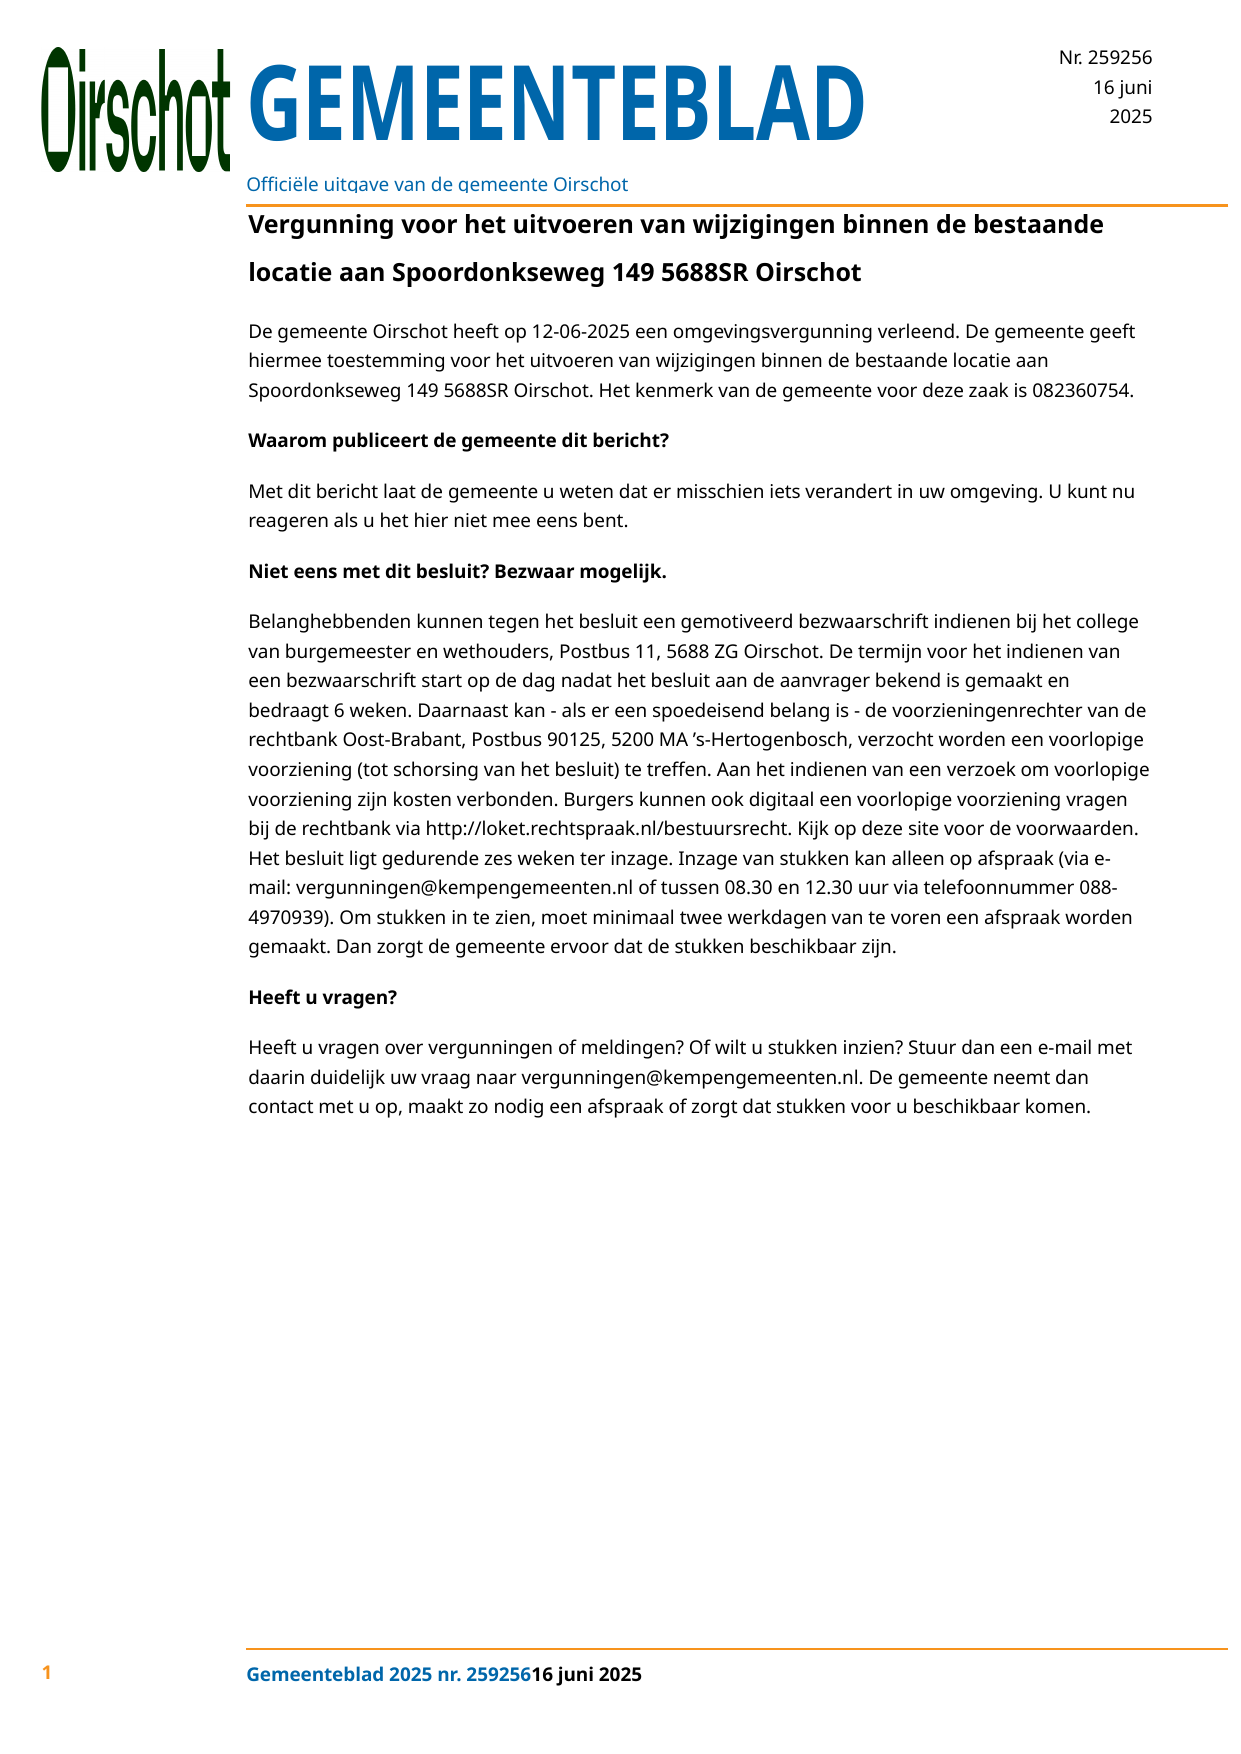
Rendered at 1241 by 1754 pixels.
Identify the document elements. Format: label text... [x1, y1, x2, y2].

text Heeft u vragen? [248, 984, 1152, 1010]
text Waarom publiceert de gemeente dit bericht? [248, 427, 1152, 453]
text De gemeente Oirschot heeft op 12-06-2025 een omgevingsvergunning verleend. De gemeente geeft hiermee toestemming voor het uitvoeren van wijzigingen binnen de bestaande locatie aan Spoordonkseweg 149 5688SR Oirschot. Het kenmerk van de gemeente voor deze zaak is 082360754. [248, 318, 1152, 403]
text Vergunning voor het uitvoeren van wijzigingen binnen de bestaande locatie aan Spoordonkseweg 149 5688SR Oirschot [248, 207, 1152, 288]
text Belanghebbenden kunnen tegen het besluit een gemotiveerd bezwaarschrift indienen bij het college van burgemeester en wethouders, Postbus 11, 5688 ZG Oirschot. De termijn voor het indienen van een bezwaarschrift start op de dag nadat het besluit aan de aanvrager bekend is gemaakt en bedraagt 6 weken. Daarnaast kan - als er een spoedeisend belang is - de voorzieningenrechter van de rechtbank Oost-Brabant, Postbus 90125, 5200 MA ’s-Hertogenbosch, verzocht worden een voorlopige voorziening (tot schorsing van het besluit) te treffen. Aan het indienen van een verzoek om voorlopige voorziening zijn kosten verbonden. Burgers kunnen ook digitaal een voorlopige voorziening vragen bij de rechtbank via http://loket.rechtspraak.nl/bestuursrecht. Kijk op deze site voor de voorwaarden. Het besluit ligt gedurende zes weken ter inzage. Inzage van stukken kan alleen op afspraak (via e-mail: vergunningen@kempengemeenten.nl of tussen 08.30 en 12.30 uur via telefoonnummer 088-4970939). Om stukken in te zien, moet minimaal twee werkdagen van te voren een afspraak worden gemaakt. Dan zorgt de gemeente ervoor dat de stukken beschikbaar zijn. [248, 608, 1152, 959]
picture [41, 47, 231, 172]
text Heeft u vragen over vergunningen of meldingen? Of wilt u stukken inzien? Stuur dan een e-mail met daarin duidelijk uw vraag naar vergunningen@kempengemeenten.nl. De gemeente neemt dan contact met u op, maakt zo nodig een afspraak of zorgt dat stukken voor u beschikbaar komen. [248, 1034, 1152, 1119]
text Niet eens met dit besluit? Bezwaar mogelijk. [248, 558, 1152, 584]
text Met dit bericht laat de gemeente u weten dat er misschien iets verandert in uw omgeving. U kunt nu reageren als u het hier niet mee eens bent. [248, 478, 1152, 533]
